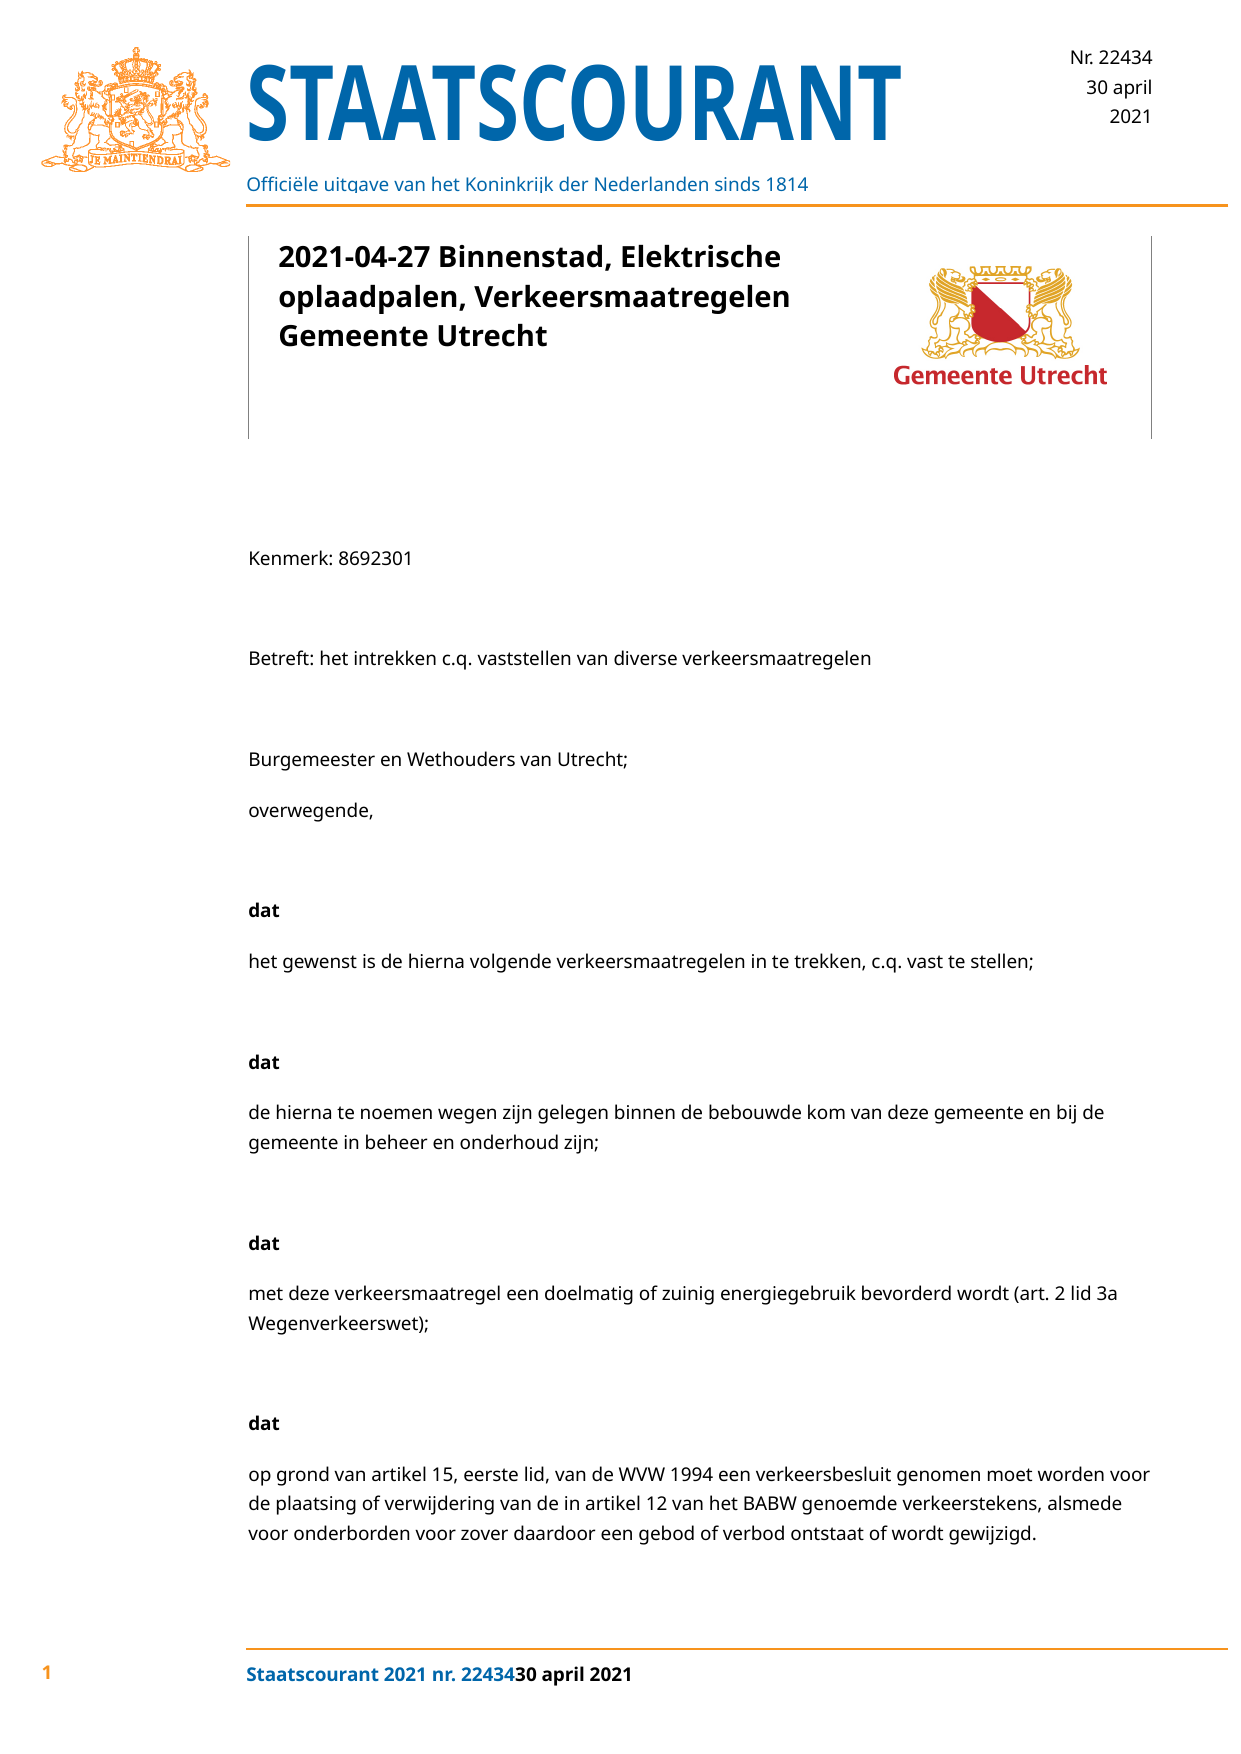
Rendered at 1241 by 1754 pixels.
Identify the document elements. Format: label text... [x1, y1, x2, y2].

text Betreft: het intrekken c.q. vaststellen van diverse verkeersmaatregelen [248, 646, 1152, 671]
text Kenmerk: 8692301 [248, 545, 1152, 571]
text dat [248, 1230, 1152, 1256]
text dat [248, 1411, 1152, 1436]
text dat [248, 1049, 1152, 1075]
table_header 2021-04-27 Binnenstad, Elektrische oplaadpalen, Verkeersmaatregelen Gemeente Utrecht [249, 236, 850, 439]
text dat [248, 898, 1152, 923]
picture [882, 236, 1119, 414]
text Burgemeester en Wethouders van Utrecht; [248, 746, 1152, 772]
text de hierna te noemen wegen zijn gelegen binnen de bebouwde kom van deze gemeente en bij de gemeente in beheer en onderhoud zijn; [248, 1099, 1152, 1155]
picture [41, 47, 231, 172]
table_header [850, 414, 1151, 439]
table_header [850, 236, 882, 413]
text met deze verkeersmaatregel een doelmatig of zuinig energiegebruik bevorderd wordt (art. 2 lid 3a Wegenverkeerswet); [248, 1280, 1152, 1336]
text het gewenst is de hierna volgende verkeersmaatregelen in te trekken, c.q. vast te stellen; [248, 948, 1152, 974]
table_header [1119, 236, 1151, 413]
text op grond van artikel 15, eerste lid, van de WVW 1994 een verkeersbesluit genomen moet worden voor de plaatsing of verwijdering van de in artikel 12 van het BABW genoemde verkeerstekens, alsmede voor onderborden voor zover daardoor een gebod of verbod ontstaat of wordt gewijzigd. [248, 1461, 1152, 1546]
text overwegende, [248, 797, 1152, 823]
